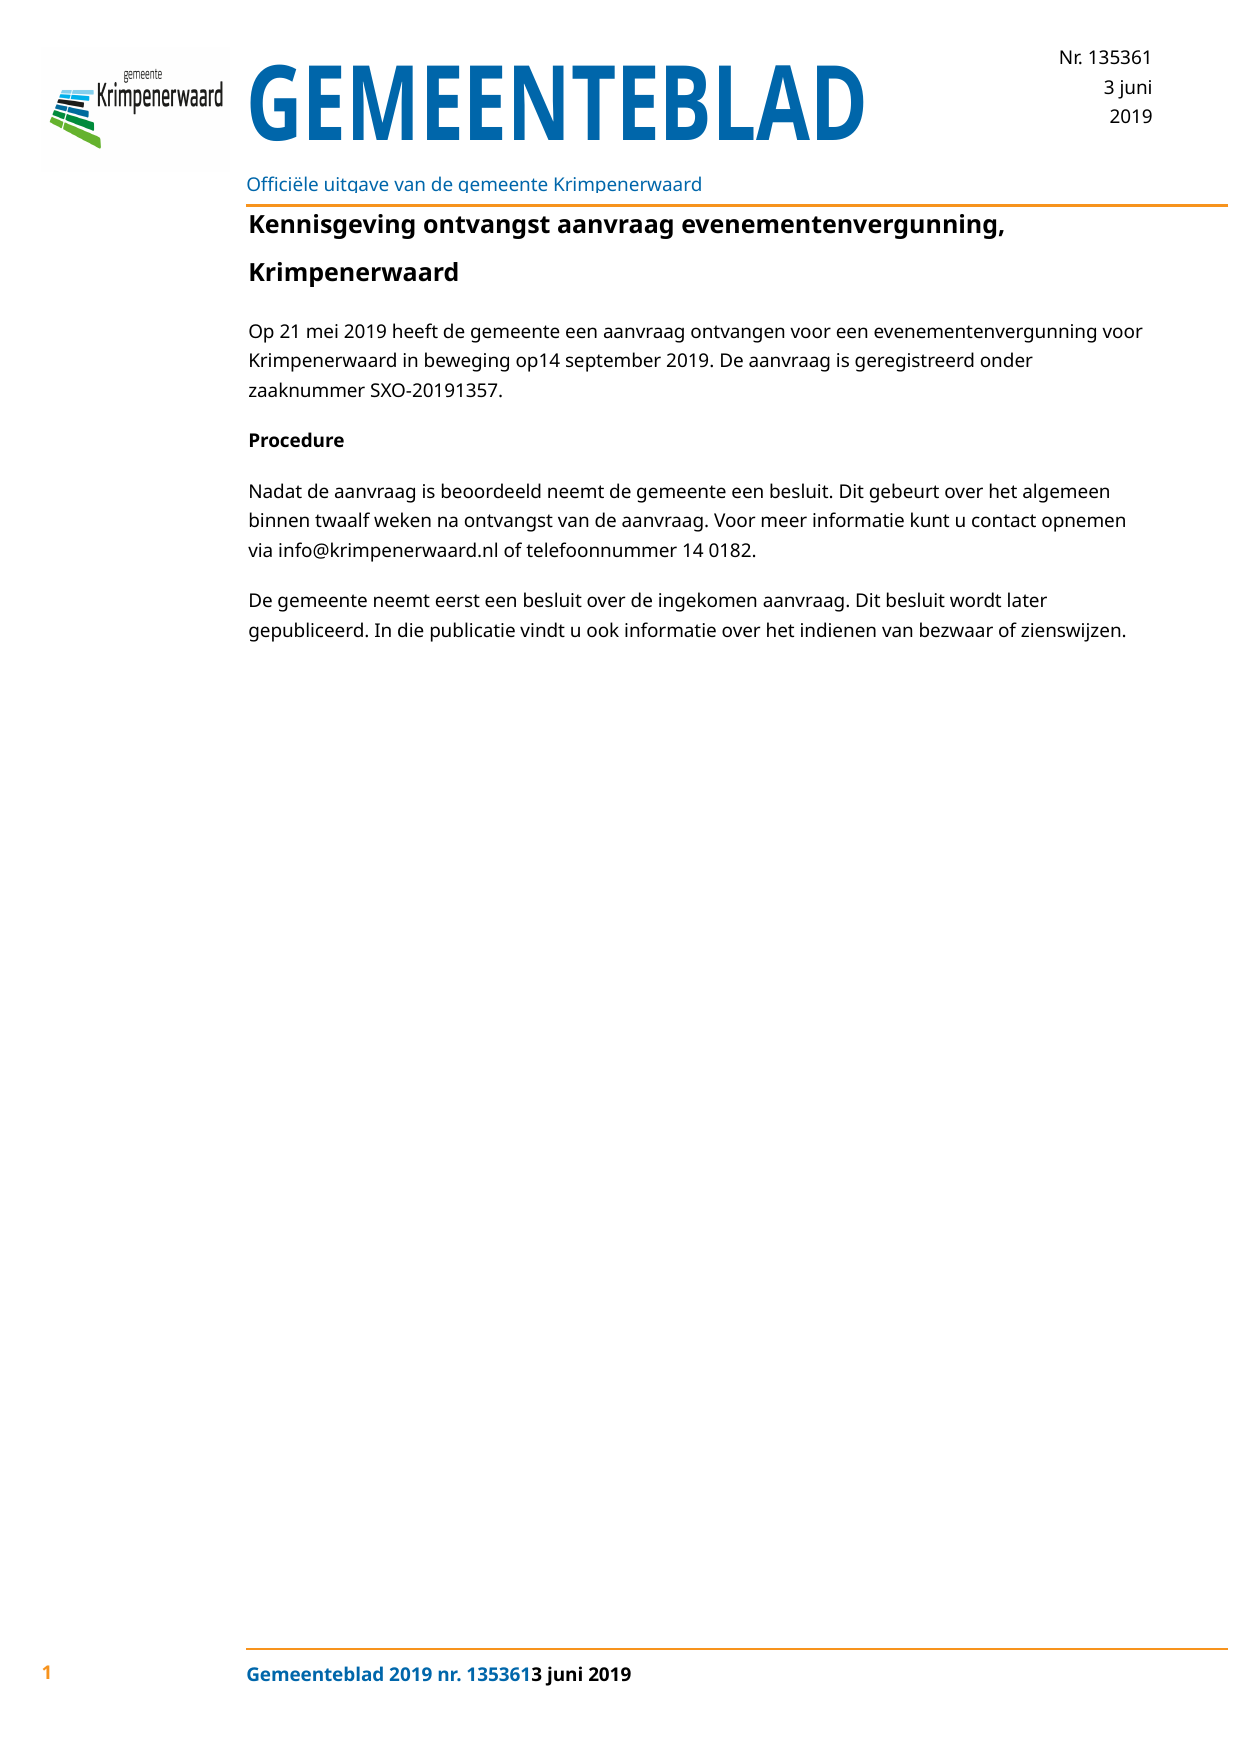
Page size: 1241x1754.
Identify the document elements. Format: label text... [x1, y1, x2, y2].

text De gemeente neemt eerst een besluit over de ingekomen aanvraag. Dit besluit wordt later gepubliceerd. In die publicatie vindt u ook informatie over het indienen van bezwaar of zienswijzen. [248, 587, 1152, 643]
picture [41, 47, 231, 172]
text Kennisgeving ontvangst aanvraag evenementenvergunning, Krimpenerwaard [248, 207, 1152, 288]
text Op 21 mei 2019 heeft de gemeente een aanvraag ontvangen voor een evenementenvergunning voor Krimpenerwaard in beweging op14 september 2019. De aanvraag is geregistreerd onder zaaknummer SXO-20191357. [248, 318, 1152, 403]
text Procedure [248, 427, 1152, 453]
text Nadat de aanvraag is beoordeeld neemt de gemeente een besluit. Dit gebeurt over het algemeen binnen twaalf weken na ontvangst van de aanvraag. Voor meer informatie kunt u contact opnemen via info@krimpenerwaard.nl of telefoonnummer 14 0182. [248, 478, 1152, 563]
